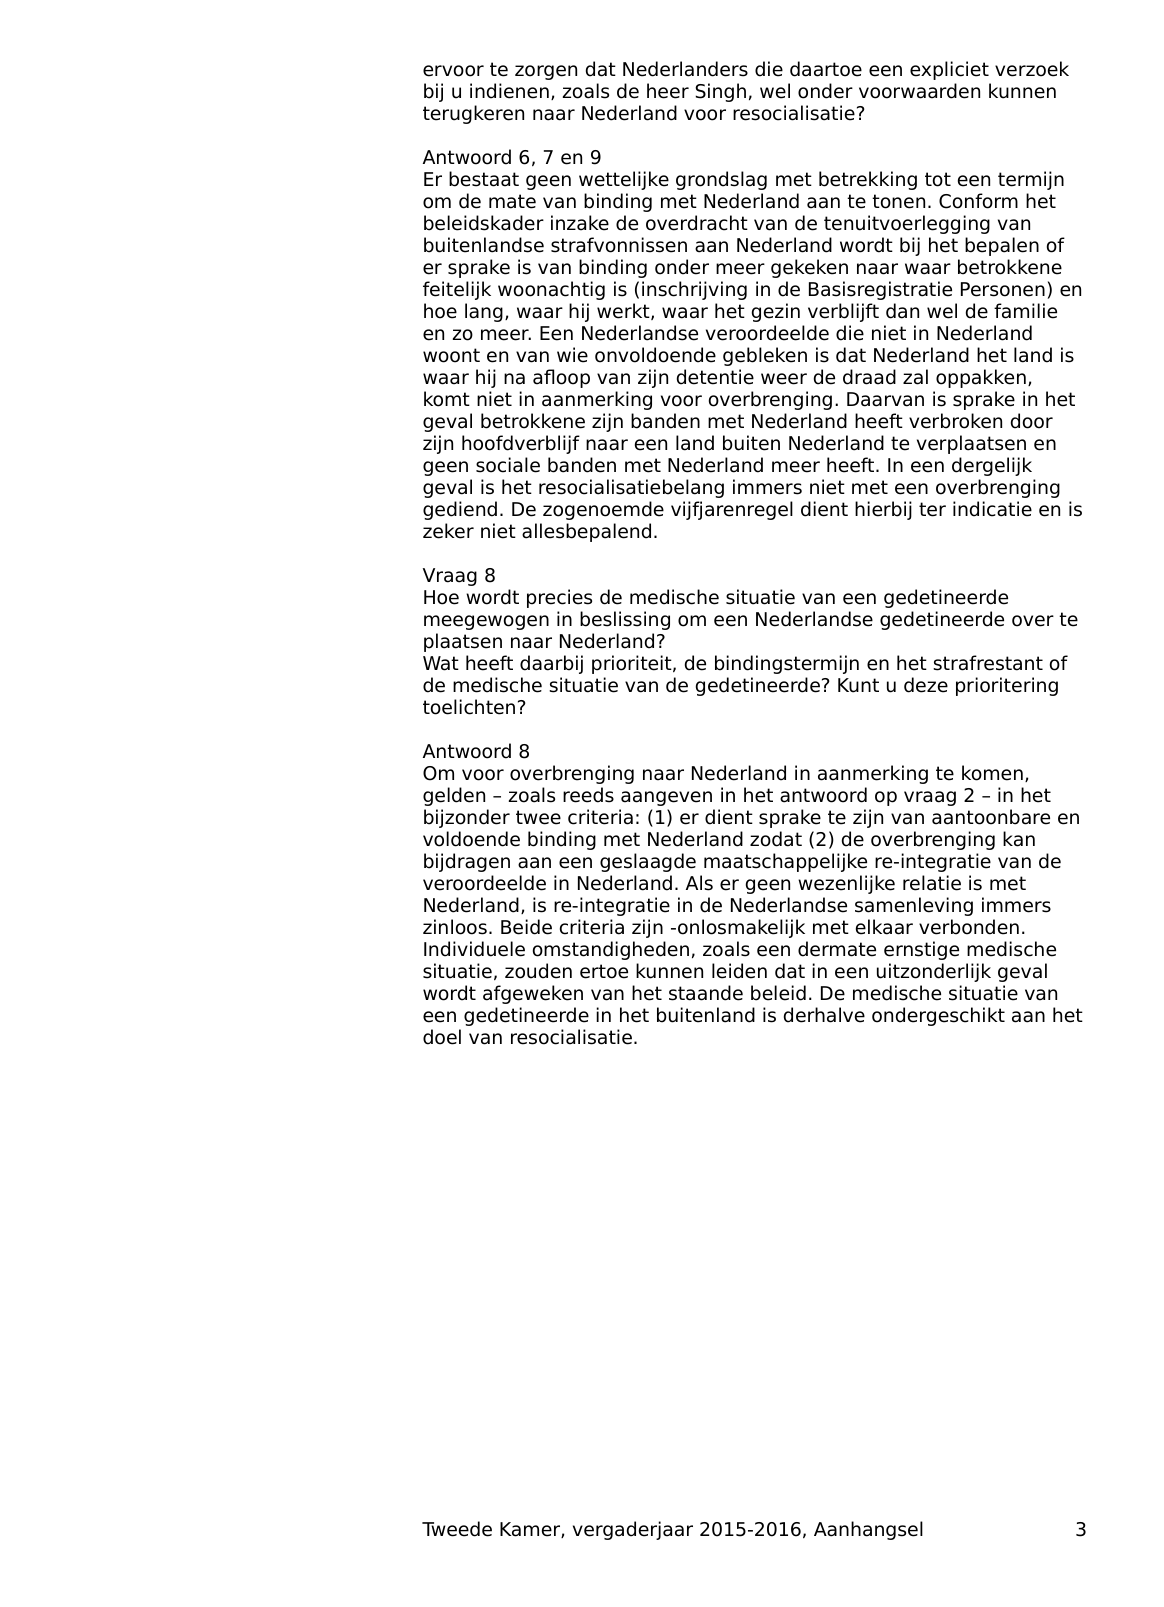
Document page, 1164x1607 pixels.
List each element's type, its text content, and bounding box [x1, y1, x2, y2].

text Vraag 8 [422, 565, 1087, 587]
text Er bestaat geen wettelijke grondslag met betrekking tot een termijn om de mate van binding met Nederland aan te tonen. Conform het beleidskader inzake de overdracht van de tenuitvoerlegging van buitenlandse strafvonnissen aan Nederland wordt bij het bepalen of er sprake is van binding onder meer gekeken naar waar betrokkene feitelijk woonachtig is (inschrijving in de Basisregistratie Personen) en hoe lang, waar hij werkt, waar het gezin verblijft dan wel de familie en zo meer. Een Nederlandse veroordeelde die niet in Nederland woont en van wie onvoldoende gebleken is dat Nederland het land is waar hij na afloop van zijn detentie weer de draad zal oppakken, komt niet in aanmerking voor overbrenging. Daarvan is sprake in het geval betrokkene zijn banden met Nederland heeft verbroken door zijn hoofdverblijf naar een land buiten Nederland te verplaatsen en geen sociale banden met Nederland meer heeft. In een dergelijk geval is het resocialisatiebelang immers niet met een overbrenging gediend. De zogenoemde vijfjarenregel dient hierbij ter indicatie en is zeker niet allesbepalend. [422, 169, 1087, 543]
text Individuele omstandigheden, zoals een dermate ernstige medische situatie, zouden ertoe kunnen leiden dat in een uitzonderlijk geval wordt afgeweken van het staande beleid. De medische situatie van een gedetineerde in het buitenland is derhalve ondergeschikt aan het doel van resocialisatie. [422, 939, 1087, 1049]
text Antwoord 8 [422, 741, 1087, 763]
text ervoor te zorgen dat Nederlanders die daartoe een expliciet verzoek bij u indienen, zoals de heer Singh, wel onder voorwaarden kunnen terugkeren naar Nederland voor resocialisatie? [422, 59, 1087, 125]
text Hoe wordt precies de medische situatie van een gedetineerde meegewogen in beslissing om een Nederlandse gedetineerde over te plaatsen naar Nederland? [422, 587, 1087, 653]
text Wat heeft daarbij prioriteit, de bindingstermijn en het strafrestant of de medische situatie van de gedetineerde? Kunt u deze prioritering toelichten? [422, 653, 1087, 719]
text Om voor overbrenging naar Nederland in aanmerking te komen, gelden – zoals reeds aangeven in het antwoord op vraag 2 – in het bijzonder twee criteria: (1) er dient sprake te zijn van aantoonbare en voldoende binding met Nederland zodat (2) de overbrenging kan bijdragen aan een geslaagde maatschappelijke re-integratie van de veroordeelde in Nederland. Als er geen wezenlijke relatie is met Nederland, is re-integratie in de Nederlandse samenleving immers zinloos. Beide criteria zijn -onlosmakelijk met elkaar verbonden. [422, 763, 1087, 939]
text Antwoord 6, 7 en 9 [422, 147, 1087, 169]
